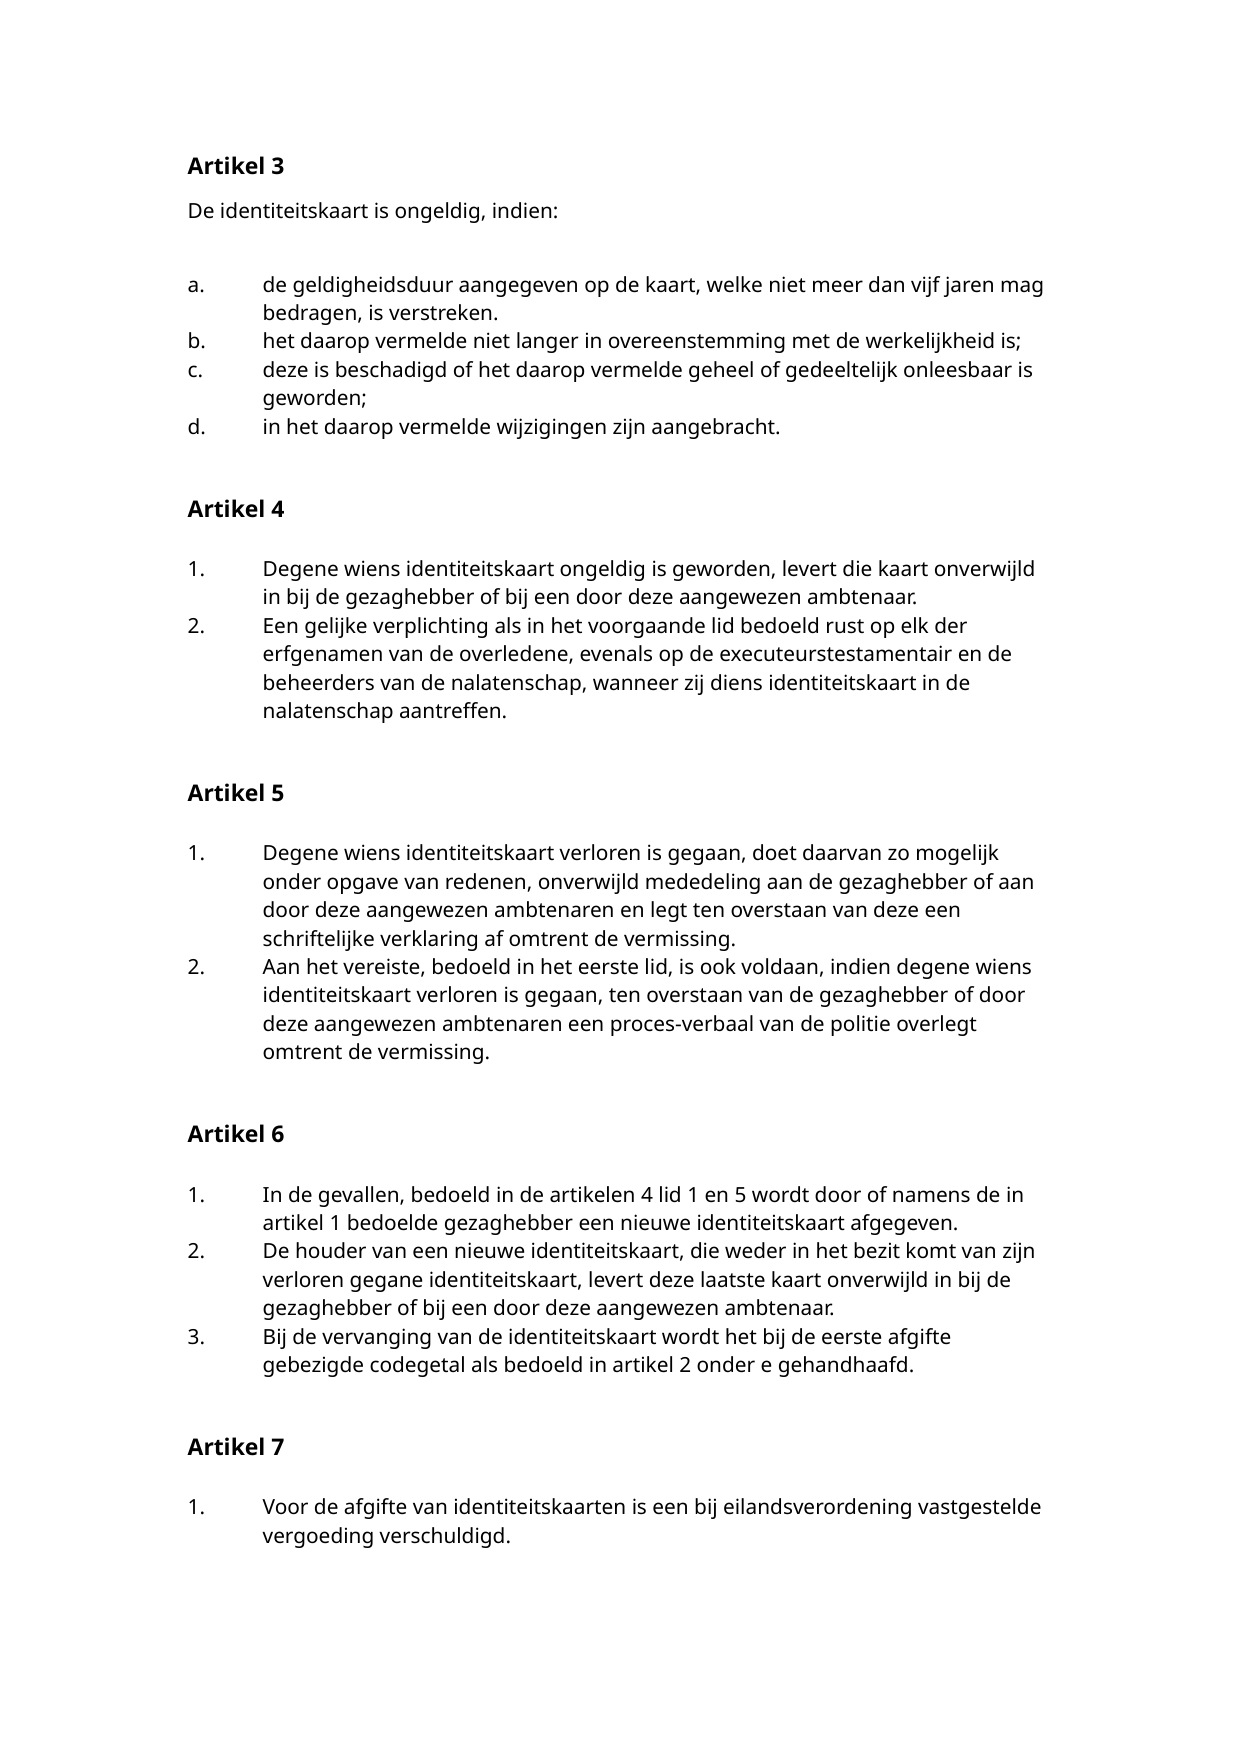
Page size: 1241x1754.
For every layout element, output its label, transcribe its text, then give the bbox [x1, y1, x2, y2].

text De identiteitskaart is ongeldig, indien: [187, 196, 1053, 225]
list De houder van een nieuwe identiteitskaart, die weder in het bezit komt van zijn verloren gegane identiteitskaart, levert deze laatste kaart onverwijld in bij de gezaghebber of bij een door deze aangewezen ambtenaar. [187, 1237, 1053, 1322]
list Degene wiens identiteitskaart ongeldig is geworden, levert die kaart onverwijld in bij de gezaghebber of bij een door deze aangewezen ambtenaar. [187, 554, 1053, 611]
subtitle Artikel 5 [187, 777, 1053, 808]
subtitle Artikel 6 [187, 1118, 1053, 1150]
subtitle Artikel 7 [187, 1431, 1053, 1462]
list het daarop vermelde niet langer in overeenstemming met de werkelijkheid is; [187, 327, 1053, 355]
list de geldigheidsduur aangegeven op de kaart, welke niet meer dan vijf jaren mag bedragen, is verstreken. [187, 270, 1053, 327]
list Aan het vereiste, bedoeld in het eerste lid, is ook voldaan, indien degene wiens identiteitskaart verloren is gegaan, ten overstaan van de gezaghebber of door deze aangewezen ambtenaren een proces-verbaal van de politie overlegt omtrent de vermissing. [187, 952, 1053, 1066]
list in het daarop vermelde wijzigingen zijn aangebracht. [187, 412, 1053, 440]
subtitle Artikel 3 [187, 150, 1053, 181]
list deze is beschadigd of het daarop vermelde geheel of gedeeltelijk onleesbaar is geworden; [187, 355, 1053, 412]
list Bij de vervanging van de identiteitskaart wordt het bij de eerste afgifte gebezigde codegetal als bedoeld in artikel 2 onder e gehandhaafd. [187, 1322, 1053, 1379]
list In de gevallen, bedoeld in de artikelen 4 lid 1 en 5 wordt door of namens de in artikel 1 bedoelde gezaghebber een nieuwe identiteitskaart afgegeven. [187, 1180, 1053, 1237]
subtitle Artikel 4 [187, 493, 1053, 524]
list Voor de afgifte van identiteitskaarten is een bij eilandsverordening vastgestelde vergoeding verschuldigd. [187, 1492, 1053, 1549]
list Degene wiens identiteitskaart verloren is gegaan, doet daarvan zo mogelijk onder opgave van redenen, onverwijld mededeling aan de gezaghebber of aan door deze aangewezen ambtenaren en legt ten overstaan van deze een schriftelijke verklaring af omtrent de vermissing. [187, 838, 1053, 952]
list Een gelijke verplichting als in het voorgaande lid bedoeld rust op elk der erfgenamen van de overledene, evenals op de executeurstestamentair en de beheerders van de nalatenschap, wanneer zij diens identiteitskaart in de nalatenschap aantreffen. [187, 611, 1053, 725]
